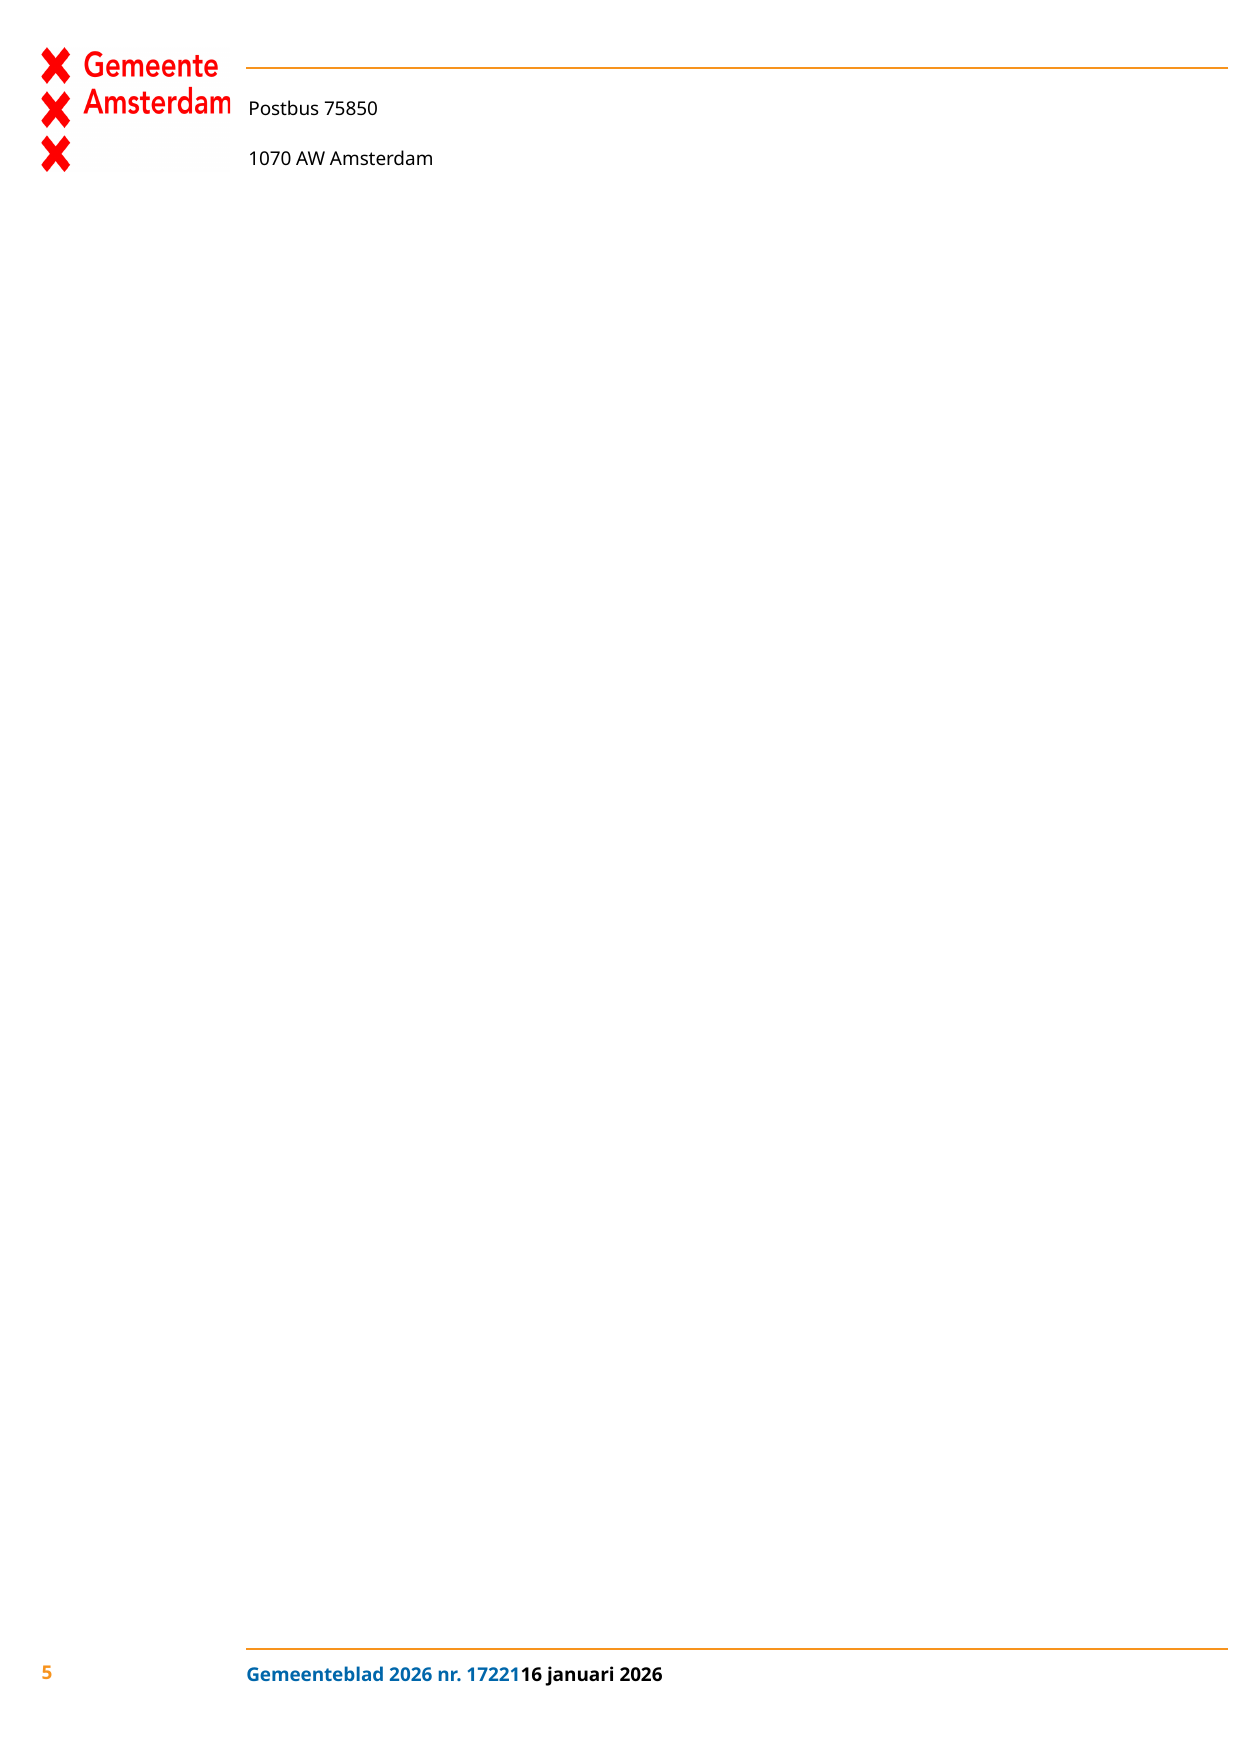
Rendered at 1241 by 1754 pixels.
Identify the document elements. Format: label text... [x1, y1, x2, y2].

text 1070 AW Amsterdam [248, 145, 1152, 171]
text Postbus 75850 [248, 95, 1152, 121]
picture [41, 47, 231, 172]
